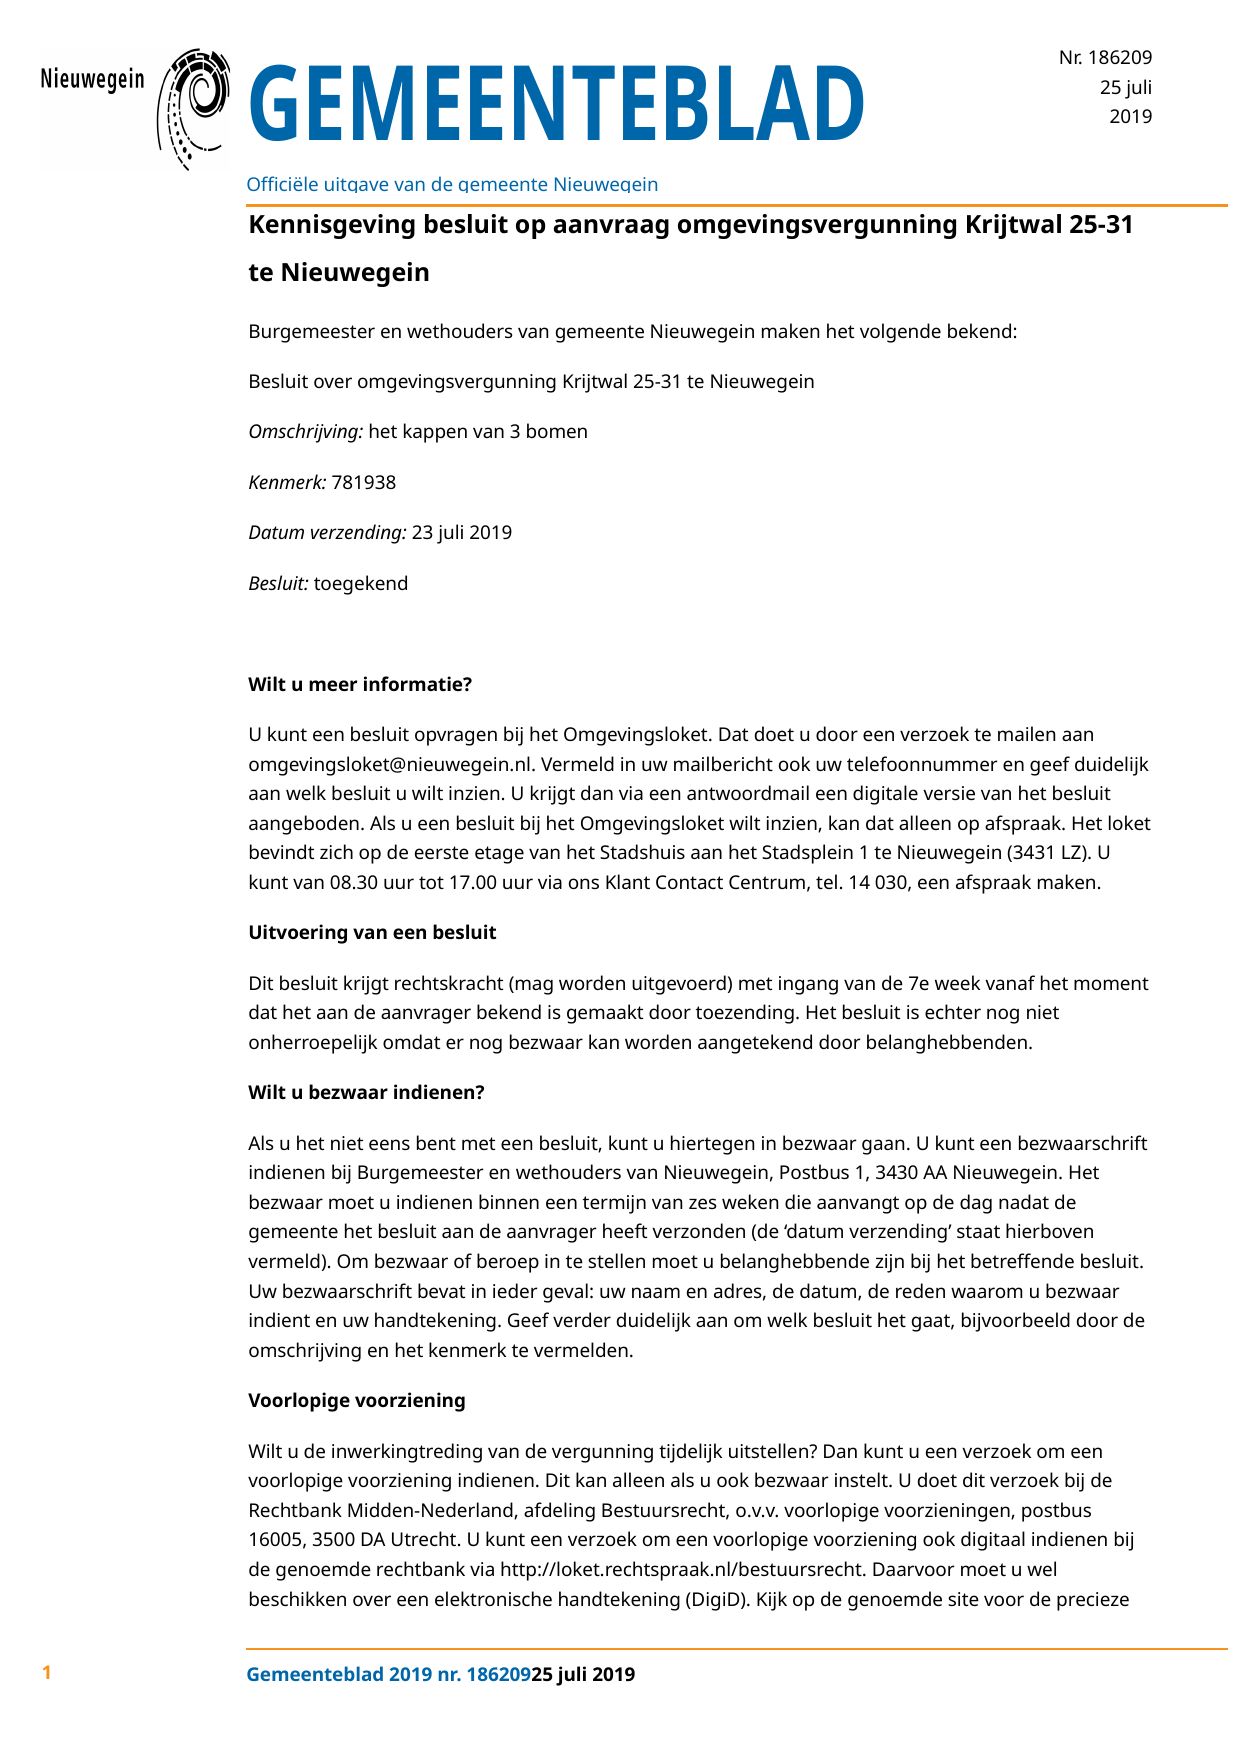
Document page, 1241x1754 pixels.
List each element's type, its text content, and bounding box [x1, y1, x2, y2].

text Kennisgeving besluit op aanvraag omgevingsvergunning Krijtwal 25-31 te Nieuwegein [248, 207, 1152, 288]
text Burgemeester en wethouders van gemeente Nieuwegein maken het volgende bekend: [248, 318, 1152, 344]
text Besluit over omgevingsvergunning Krijtwal 25-31 te Nieuwegein [248, 368, 1152, 394]
text Wilt u bezwaar indienen? [248, 1079, 1152, 1105]
text Datum verzending: 23 juli 2019 [248, 519, 1152, 545]
text Wilt u meer informatie? [248, 671, 1152, 697]
text Uitvoering van een besluit [248, 919, 1152, 945]
text Als u het niet eens bent met een besluit, kunt u hiertegen in bezwaar gaan. U kunt een bezwaarschrift indienen bij Burgemeester en wethouders van Nieuwegein, Postbus 1, 3430 AA Nieuwegein. Het bezwaar moet u indienen binnen een termijn van zes weken die aanvangt op de dag nadat de gemeente het besluit aan de aanvrager heeft verzonden (de ‘datum verzending’ staat hierboven vermeld). Om bezwaar of beroep in te stellen moet u belanghebbende zijn bij het betreffende besluit. Uw bezwaarschrift bevat in ieder geval: uw naam en adres, de datum, de reden waarom u bezwaar indient en uw handtekening. Geef verder duidelijk aan om welk besluit het gaat, bijvoorbeeld door de omschrijving en het kenmerk te vermelden. [248, 1130, 1152, 1363]
picture [41, 47, 231, 172]
text Besluit: toegekend [248, 570, 1152, 596]
text Voorlopige voorziening [248, 1387, 1152, 1413]
text Dit besluit krijgt rechtskracht (mag worden uitgevoerd) met ingang van de 7e week vanaf het moment dat het aan de aanvrager bekend is gemaakt door toezending. Het besluit is echter nog niet onherroepelijk omdat er nog bezwaar kan worden aangetekend door belanghebbenden. [248, 970, 1152, 1055]
text Wilt u de inwerkingtreding van de vergunning tijdelijk uitstellen? Dan kunt u een verzoek om een voorlopige voorziening indienen. Dit kan alleen als u ook bezwaar instelt. U doet dit verzoek bij de Rechtbank Midden-Nederland, afdeling Bestuursrecht, o.v.v. voorlopige voorzieningen, postbus 16005, 3500 DA Utrecht. U kunt een verzoek om een voorlopige voorziening ook digitaal indienen bij de genoemde rechtbank via http://loket.rechtspraak.nl/bestuursrecht. Daarvoor moet u wel beschikken over een elektronische handtekening (DigiD). Kijk op de genoemde site voor de precieze [248, 1438, 1152, 1612]
text Kenmerk: 781938 [248, 469, 1152, 495]
text Omschrijving: het kappen van 3 bomen [248, 419, 1152, 444]
text U kunt een besluit opvragen bij het Omgevingsloket. Dat doet u door een verzoek te mailen aan omgevingsloket@nieuwegein.nl. Vermeld in uw mailbericht ook uw telefoonnummer en geef duidelijk aan welk besluit u wilt inzien. U krijgt dan via een antwoordmail een digitale versie van het besluit aangeboden. Als u een besluit bij het Omgevingsloket wilt inzien, kan dat alleen op afspraak. Het loket bevindt zich op de eerste etage van het Stadshuis aan het Stadsplein 1 te Nieuwegein (3431 LZ). U kunt van 08.30 uur tot 17.00 uur via ons Klant Contact Centrum, tel. 14 030, een afspraak maken. [248, 721, 1152, 895]
